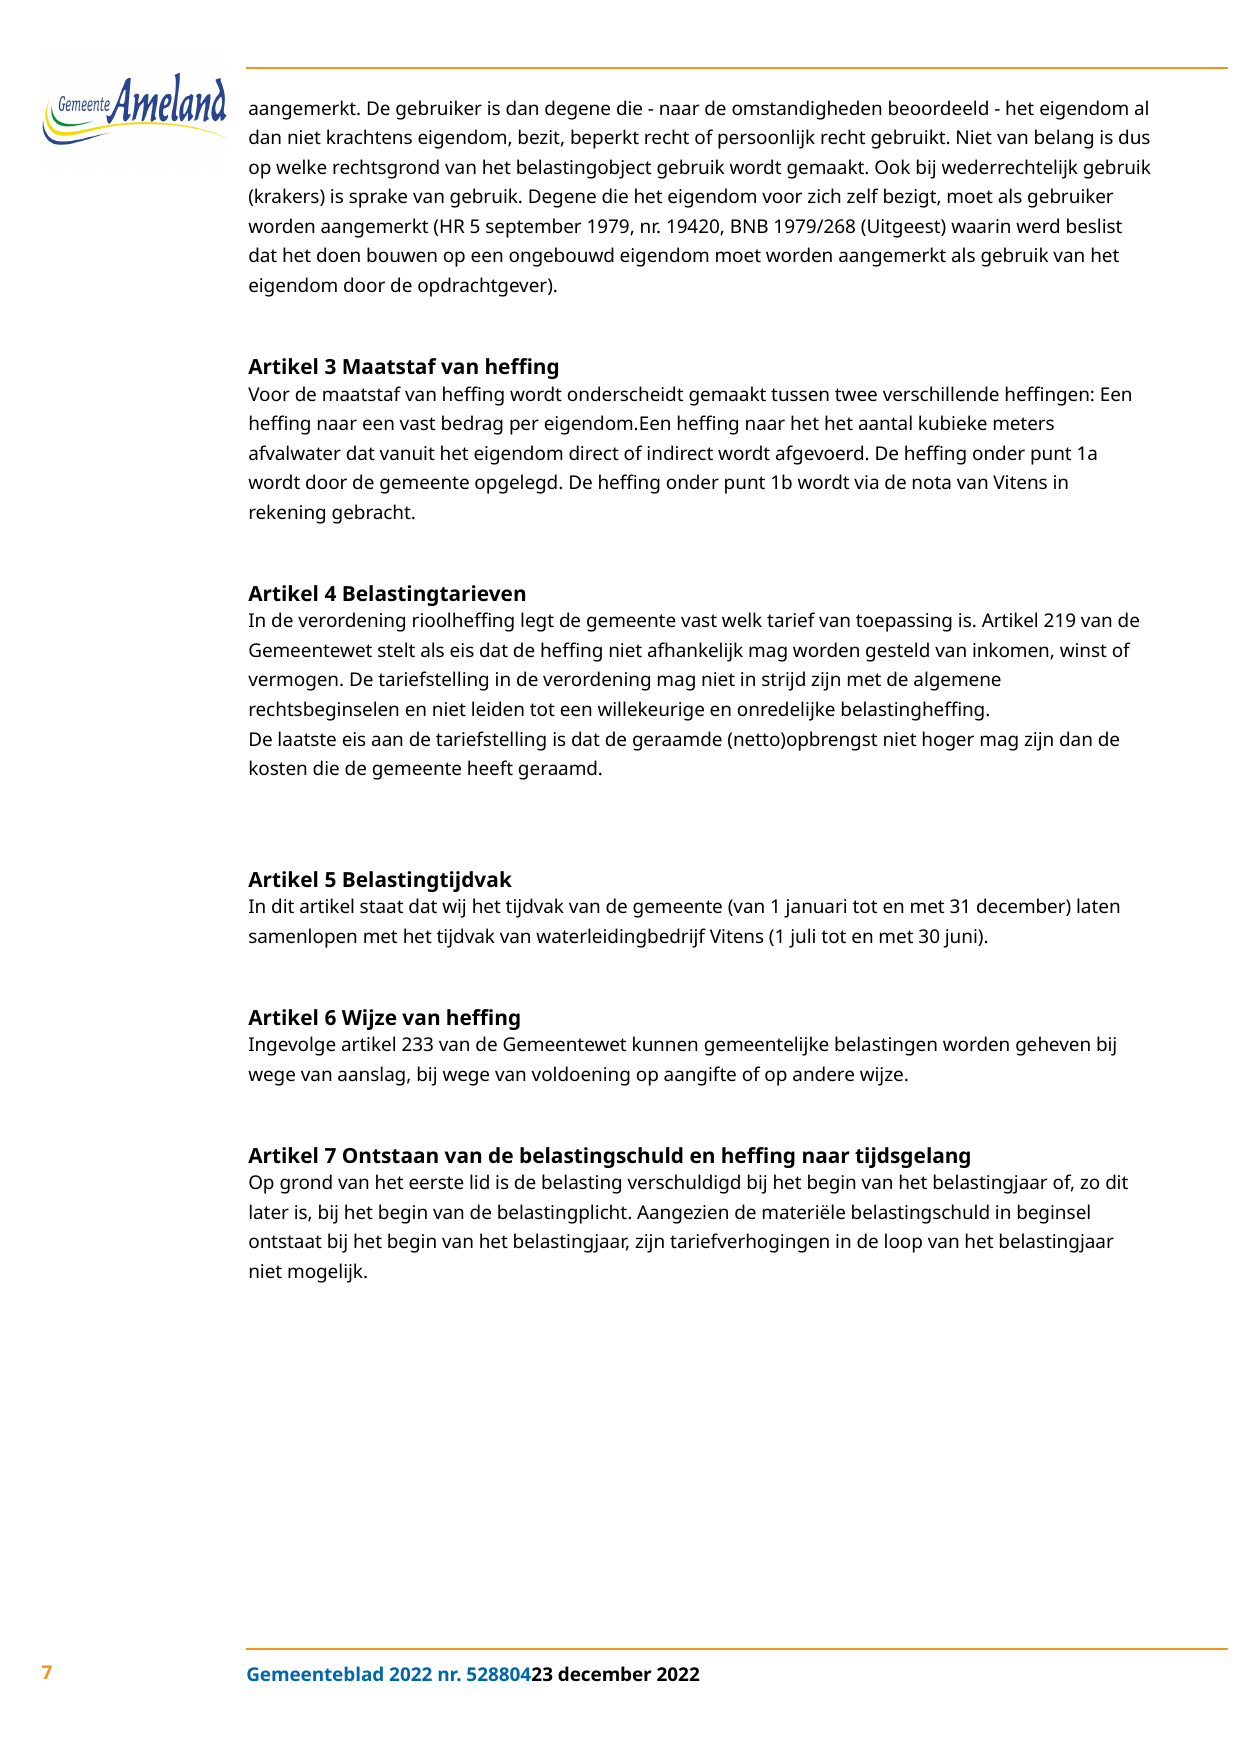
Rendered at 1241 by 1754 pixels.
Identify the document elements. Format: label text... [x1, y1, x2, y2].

text Artikel 7 Ontstaan van de belastingschuld en heffing naar tijdsgelang [248, 1141, 1152, 1169]
text Voor de maatstaf van heffing wordt onderscheidt gemaakt tussen twee verschillende heffingen: Een heffing naar een vast bedrag per eigendom.Een heffing naar het het aantal kubieke meters afvalwater dat vanuit het eigendom direct of indirect wordt afgevoerd. De heffing onder punt 1a wordt door de gemeente opgelegd. De heffing onder punt 1b wordt via de nota van Vitens in rekening gebracht. [248, 381, 1152, 525]
text Artikel 4 Belastingtarieven [248, 579, 1152, 607]
text In de verordening rioolheffing legt de gemeente vast welk tarief van toepassing is. Artikel 219 van de Gemeentewet stelt als eis dat de heffing niet afhankelijk mag worden gesteld van inkomen, winst of vermogen. De tariefstelling in de verordening mag niet in strijd zijn met de algemene rechtsbeginselen en niet leiden tot een willekeurige en onredelijke belastingheffing. [248, 607, 1152, 722]
text Artikel 6 Wijze van heffing [248, 1003, 1152, 1031]
text De laatste eis aan de tariefstelling is dat de geraamde (netto)opbrengst niet hoger mag zijn dan de kosten die de gemeente heeft geraamd. [248, 726, 1152, 781]
text Ingevolge artikel 233 van de Gemeentewet kunnen gemeentelijke belastingen worden geheven bij wege van aanslag, bij wege van voldoening op aangifte of op andere wijze. [248, 1031, 1152, 1087]
text Artikel 3 Maatstaf van heffing [248, 352, 1152, 381]
text Op grond van het eerste lid is de belasting verschuldigd bij het begin van het belastingjaar of, zo dit later is, bij het begin van de belastingplicht. Aangezien de materiële belastingschuld in beginsel ontstaat bij het begin van het belastingjaar, zijn tariefverhogingen in de loop van het belastingjaar niet mogelijk. [248, 1169, 1152, 1284]
text In dit artikel staat dat wij het tijdvak van de gemeente (van 1 januari tot en met 31 december) laten samenlopen met het tijdvak van waterleidingbedrijf Vitens (1 juli tot en met 30 juni). [248, 893, 1152, 949]
picture [41, 47, 231, 172]
text aangemerkt. De gebruiker is dan degene die - naar de omstandigheden beoordeeld - het eigendom al dan niet krachtens eigendom, bezit, beperkt recht of persoonlijk recht gebruikt. Niet van belang is dus op welke rechtsgrond van het belastingobject gebruik wordt gemaakt. Ook bij wederrechtelijk gebruik (krakers) is sprake van gebruik. Degene die het eigendom voor zich zelf bezigt, moet als gebruiker worden aangemerkt (HR 5 september 1979, nr. 19420, BNB 1979/268 (Uitgeest) waarin werd beslist dat het doen bouwen op een ongebouwd eigendom moet worden aangemerkt als gebruik van het eigendom door de opdrachtgever). [248, 95, 1152, 298]
text Artikel 5 Belastingtijdvak [248, 865, 1152, 893]
